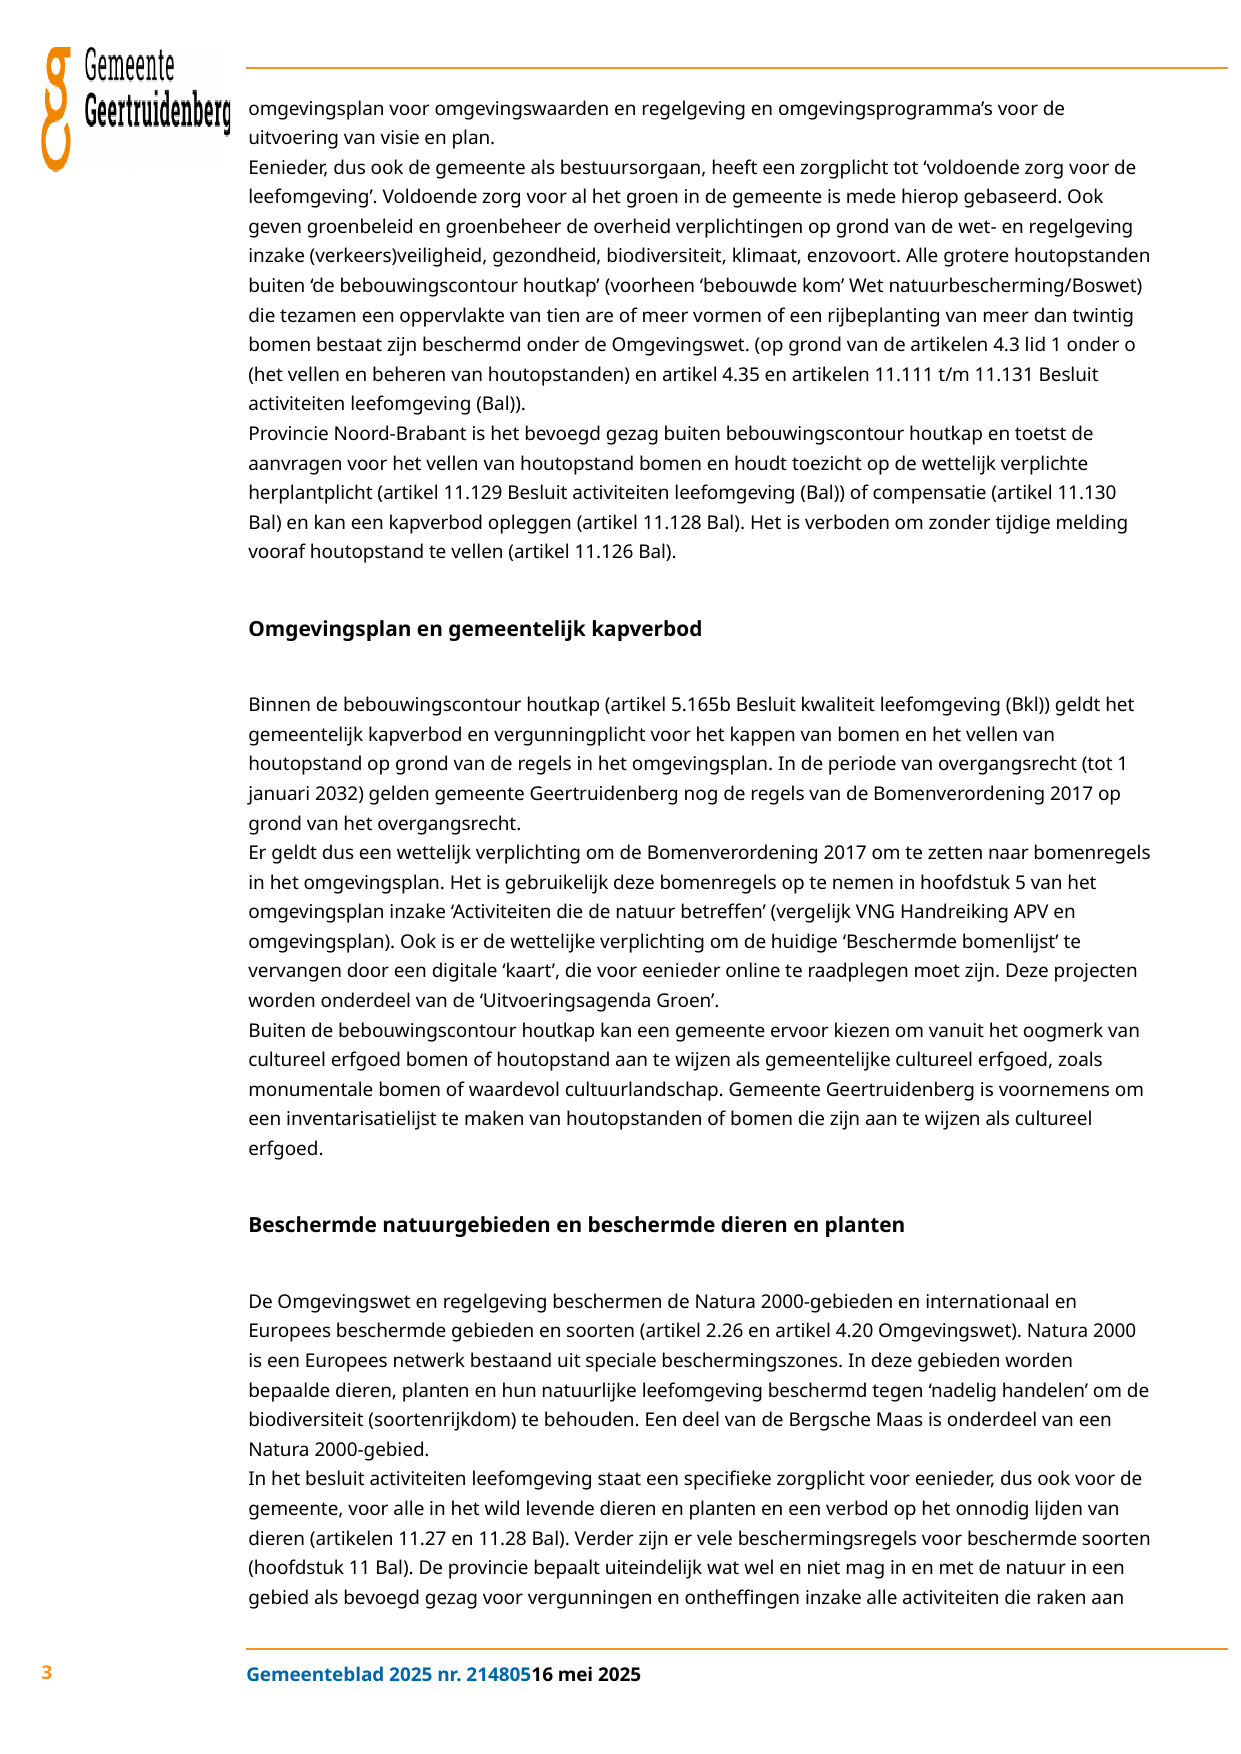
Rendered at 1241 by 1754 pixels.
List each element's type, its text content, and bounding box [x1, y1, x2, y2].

text Eenieder, dus ook de gemeente als bestuursorgaan, heeft een zorgplicht tot ‘voldoende zorg voor de leefomgeving’. Voldoende zorg voor al het groen in de gemeente is mede hierop gebaseerd. Ook geven groenbeleid en groenbeheer de overheid verplichtingen op grond van de wet- en regelgeving inzake (verkeers)veiligheid, gezondheid, biodiversiteit, klimaat, enzovoort. Alle grotere houtopstanden buiten ‘de bebouwingscontour houtkap’ (voorheen ‘bebouwde kom’ Wet natuurbescherming/Boswet) die tezamen een oppervlakte van tien are of meer vormen of een rijbeplanting van meer dan twintig bomen bestaat zijn beschermd onder de Omgevingswet. (op grond van de artikelen 4.3 lid 1 onder o (het vellen en beheren van houtopstanden) en artikel 4.35 en artikelen 11.111 t/m 11.131 Besluit activiteiten leefomgeving (Bal)). [248, 154, 1152, 416]
text De Omgevingswet en regelgeving beschermen de Natura 2000-gebieden en internationaal en Europees beschermde gebieden en soorten (artikel 2.26 en artikel 4.20 Omgevingswet). Natura 2000 is een Europees netwerk bestaand uit speciale beschermingszones. In deze gebieden worden bepaalde dieren, planten en hun natuurlijke leefomgeving beschermd tegen ‘nadelig handelen’ om de biodiversiteit (soortenrijkdom) te behouden. Een deel van de Bergsche Maas is onderdeel van een Natura 2000-gebied. [248, 1288, 1152, 1462]
text Er geldt dus een wettelijk verplichting om de Bomenverordening 2017 om te zetten naar bomenregels in het omgevingsplan. Het is gebruikelijk deze bomenregels op te nemen in hoofdstuk 5 van het omgevingsplan inzake ‘Activiteiten die de natuur betreffen’ (vergelijk VNG Handreiking APV en omgevingsplan). Ook is er de wettelijke verplichting om de huidige ‘Beschermde bomenlijst’ te vervangen door een digitale ‘kaart’, die voor eenieder online te raadplegen moet zijn. Deze projecten worden onderdeel van de ‘Uitvoeringsagenda Groen’. [248, 839, 1152, 1013]
text Beschermde natuurgebieden en beschermde dieren en planten [248, 1210, 1152, 1239]
text In het besluit activiteiten leefomgeving staat een specifieke zorgplicht voor eenieder, dus ook voor de gemeente, voor alle in het wild levende dieren en planten en een verbod op het onnodig lijden van dieren (artikelen 11.27 en 11.28 Bal). Verder zijn er vele beschermingsregels voor beschermde soorten (hoofdstuk 11 Bal). De provincie bepaalt uiteindelijk wat wel en niet mag in en met de natuur in een gebied als bevoegd gezag voor vergunningen en ontheffingen inzake alle activiteiten die raken aan [248, 1466, 1152, 1610]
text Provincie Noord-Brabant is het bevoegd gezag buiten bebouwingscontour houtkap en toetst de aanvragen voor het vellen van houtopstand bomen en houdt toezicht op de wettelijk verplichte herplantplicht (artikel 11.129 Besluit activiteiten leefomgeving (Bal)) of compensatie (artikel 11.130 Bal) en kan een kapverbod opleggen (artikel 11.128 Bal). Het is verboden om zonder tijdige melding vooraf houtopstand te vellen (artikel 11.126 Bal). [248, 420, 1152, 564]
picture [41, 47, 231, 172]
text Buiten de bebouwingscontour houtkap kan een gemeente ervoor kiezen om vanuit het oogmerk van cultureel erfgoed bomen of houtopstand aan te wijzen als gemeentelijke cultureel erfgoed, zoals monumentale bomen of waardevol cultuurlandschap. Gemeente Geertruidenberg is voornemens om een inventarisatielijst te maken van houtopstanden of bomen die zijn aan te wijzen als cultureel erfgoed. [248, 1017, 1152, 1161]
text Omgevingsplan en gemeentelijk kapverbod [248, 614, 1152, 642]
text Binnen de bebouwingscontour houtkap (artikel 5.165b Besluit kwaliteit leefomgeving (Bkl)) geldt het gemeentelijk kapverbod en vergunningplicht voor het kappen van bomen en het vellen van houtopstand op grond van de regels in het omgevingsplan. In de periode van overgangsrecht (tot 1 januari 2032) gelden gemeente Geertruidenberg nog de regels van de Bomenverordening 2017 op grond van het overgangsrecht. [248, 691, 1152, 836]
text omgevingsplan voor omgevingswaarden en regelgeving en omgevingsprogramma’s voor de uitvoering van visie en plan. [248, 95, 1152, 150]
